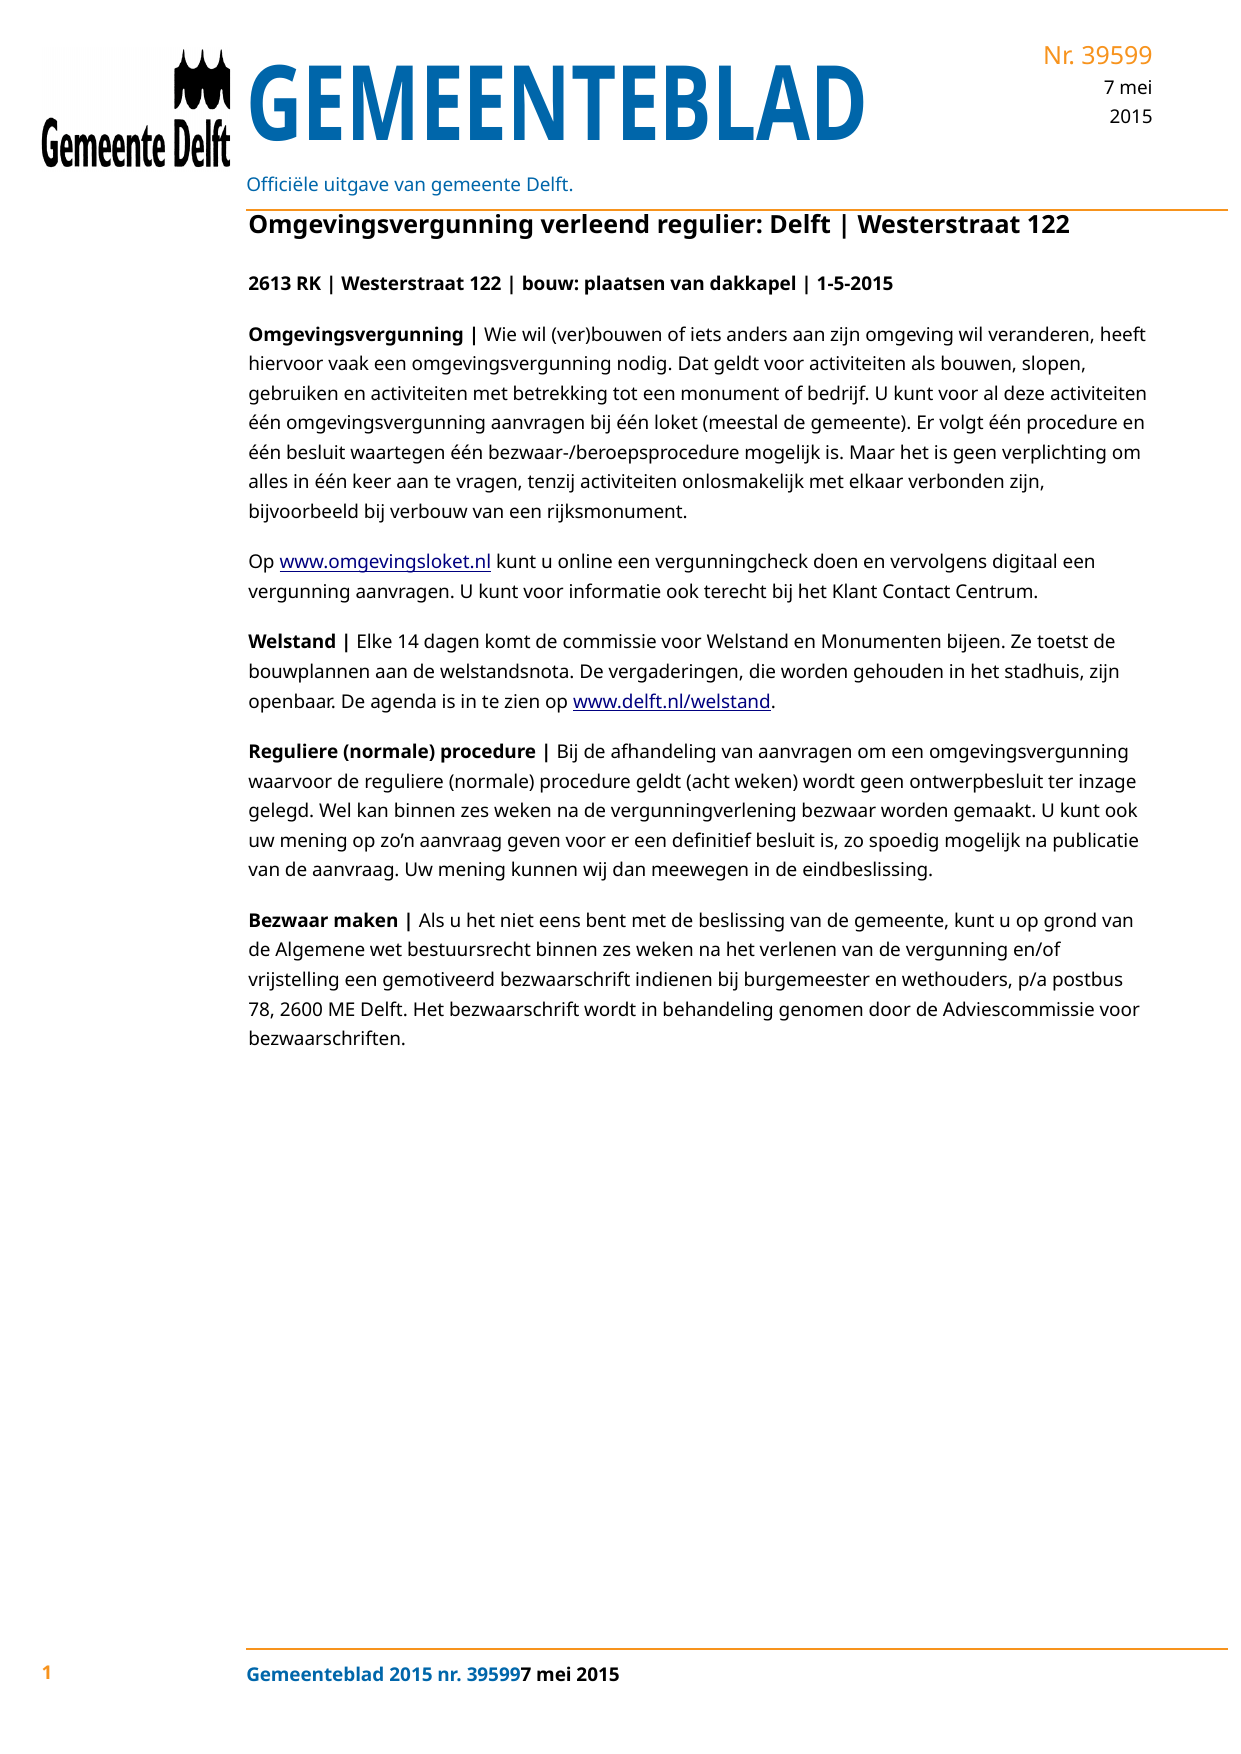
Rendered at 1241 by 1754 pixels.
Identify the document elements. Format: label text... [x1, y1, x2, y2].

text 2613 RK | Westerstraat 122 | bouw: plaatsen van dakkapel | 1-5-2015 [248, 270, 1152, 296]
picture [41, 47, 231, 172]
text Omgevingsvergunning | Wie wil (ver)bouwen of iets anders aan zijn omgeving wil veranderen, heeft hiervoor vaak een omgevingsvergunning nodig. Dat geldt voor activiteiten als bouwen, slopen, gebruiken en activiteiten met betrekking tot een monument of bedrijf. U kunt voor al deze activiteiten één omgevingsvergunning aanvragen bij één loket (meestal de gemeente). Er volgt één procedure en één besluit waartegen één bezwaar-/beroepsprocedure mogelijk is. Maar het is geen verplichting om alles in één keer aan te vragen, tenzij activiteiten onlosmakelijk met elkaar verbonden zijn, bijvoorbeeld bij verbouw van een rijksmonument. [248, 321, 1152, 524]
text Reguliere (normale) procedure | Bij de afhandeling van aanvragen om een omgevingsvergunning waarvoor de reguliere (normale) procedure geldt (acht weken) wordt geen ontwerpbesluit ter inzage gelegd. Wel kan binnen zes weken na de vergunningverlening bezwaar worden gemaakt. U kunt ook uw mening op zo’n aanvraag geven voor er een definitief besluit is, zo spoedig mogelijk na publicatie van de aanvraag. Uw mening kunnen wij dan meewegen in de eindbeslissing. [248, 738, 1152, 882]
text Bezwaar maken | Als u het niet eens bent met de beslissing van de gemeente, kunt u op grond van de Algemene wet bestuursrecht binnen zes weken na het verlenen van de vergunning en/of vrijstelling een gemotiveerd bezwaarschrift indienen bij burgemeester en wethouders, p/a postbus 78, 2600 ME Delft. Het bezwaarschrift wordt in behandeling genomen door de Adviescommissie voor bezwaarschriften. [248, 907, 1152, 1051]
text Op www.omgevingsloket.nl kunt u online een vergunningcheck doen en vervolgens digitaal een vergunning aanvragen. U kunt voor informatie ook terecht bij het Klant Contact Centrum. [248, 549, 1152, 604]
text Welstand | Elke 14 dagen komt de commissie voor Welstand en Monumenten bijeen. Ze toetst de bouwplannen aan de welstandsnota. De vergaderingen, die worden gehouden in het stadhuis, zijn openbaar. De agenda is in te zien op www.delft.nl/welstand. [248, 629, 1152, 713]
text Omgevingsvergunning verleend regulier: Delft | Westerstraat 122 [248, 211, 1152, 241]
